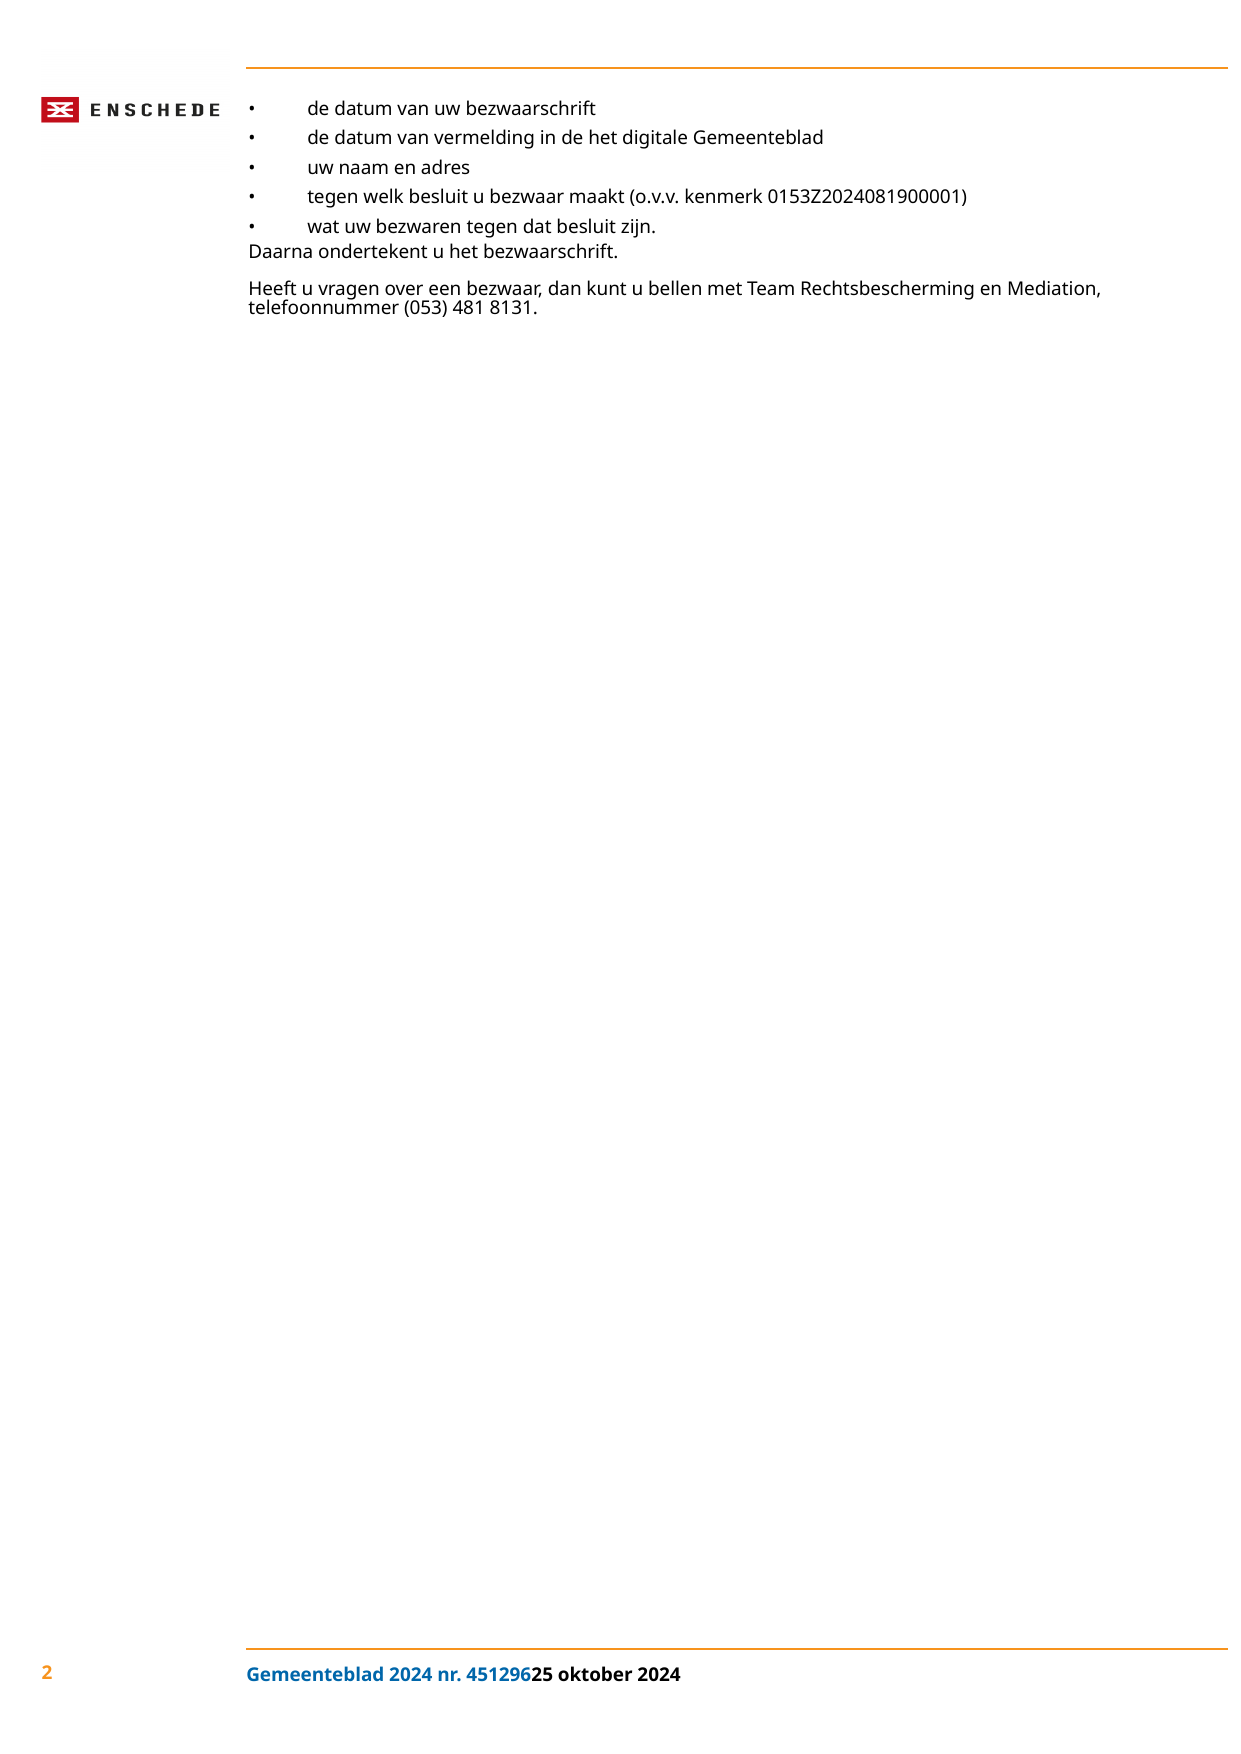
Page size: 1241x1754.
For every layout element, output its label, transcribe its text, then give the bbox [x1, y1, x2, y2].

list tegen welk besluit u bezwaar maakt (o.v.v. kenmerk 0153Z2024081900001) [248, 183, 1152, 209]
list wat uw bezwaren tegen dat besluit zijn. [248, 213, 1152, 239]
text Heeft u vragen over een bezwaar, dan kunt u bellen met Team Rechtsbescherming en Mediation, telefoonnummer (053) 481 8131. [248, 280, 1152, 318]
list uw naam en adres [248, 154, 1152, 180]
list de datum van vermelding in de het digitale Gemeenteblad [248, 124, 1152, 150]
list de datum van uw bezwaarschrift [248, 95, 1152, 121]
text Daarna ondertekent u het bezwaarschrift. [248, 243, 1152, 262]
picture [41, 47, 231, 172]
